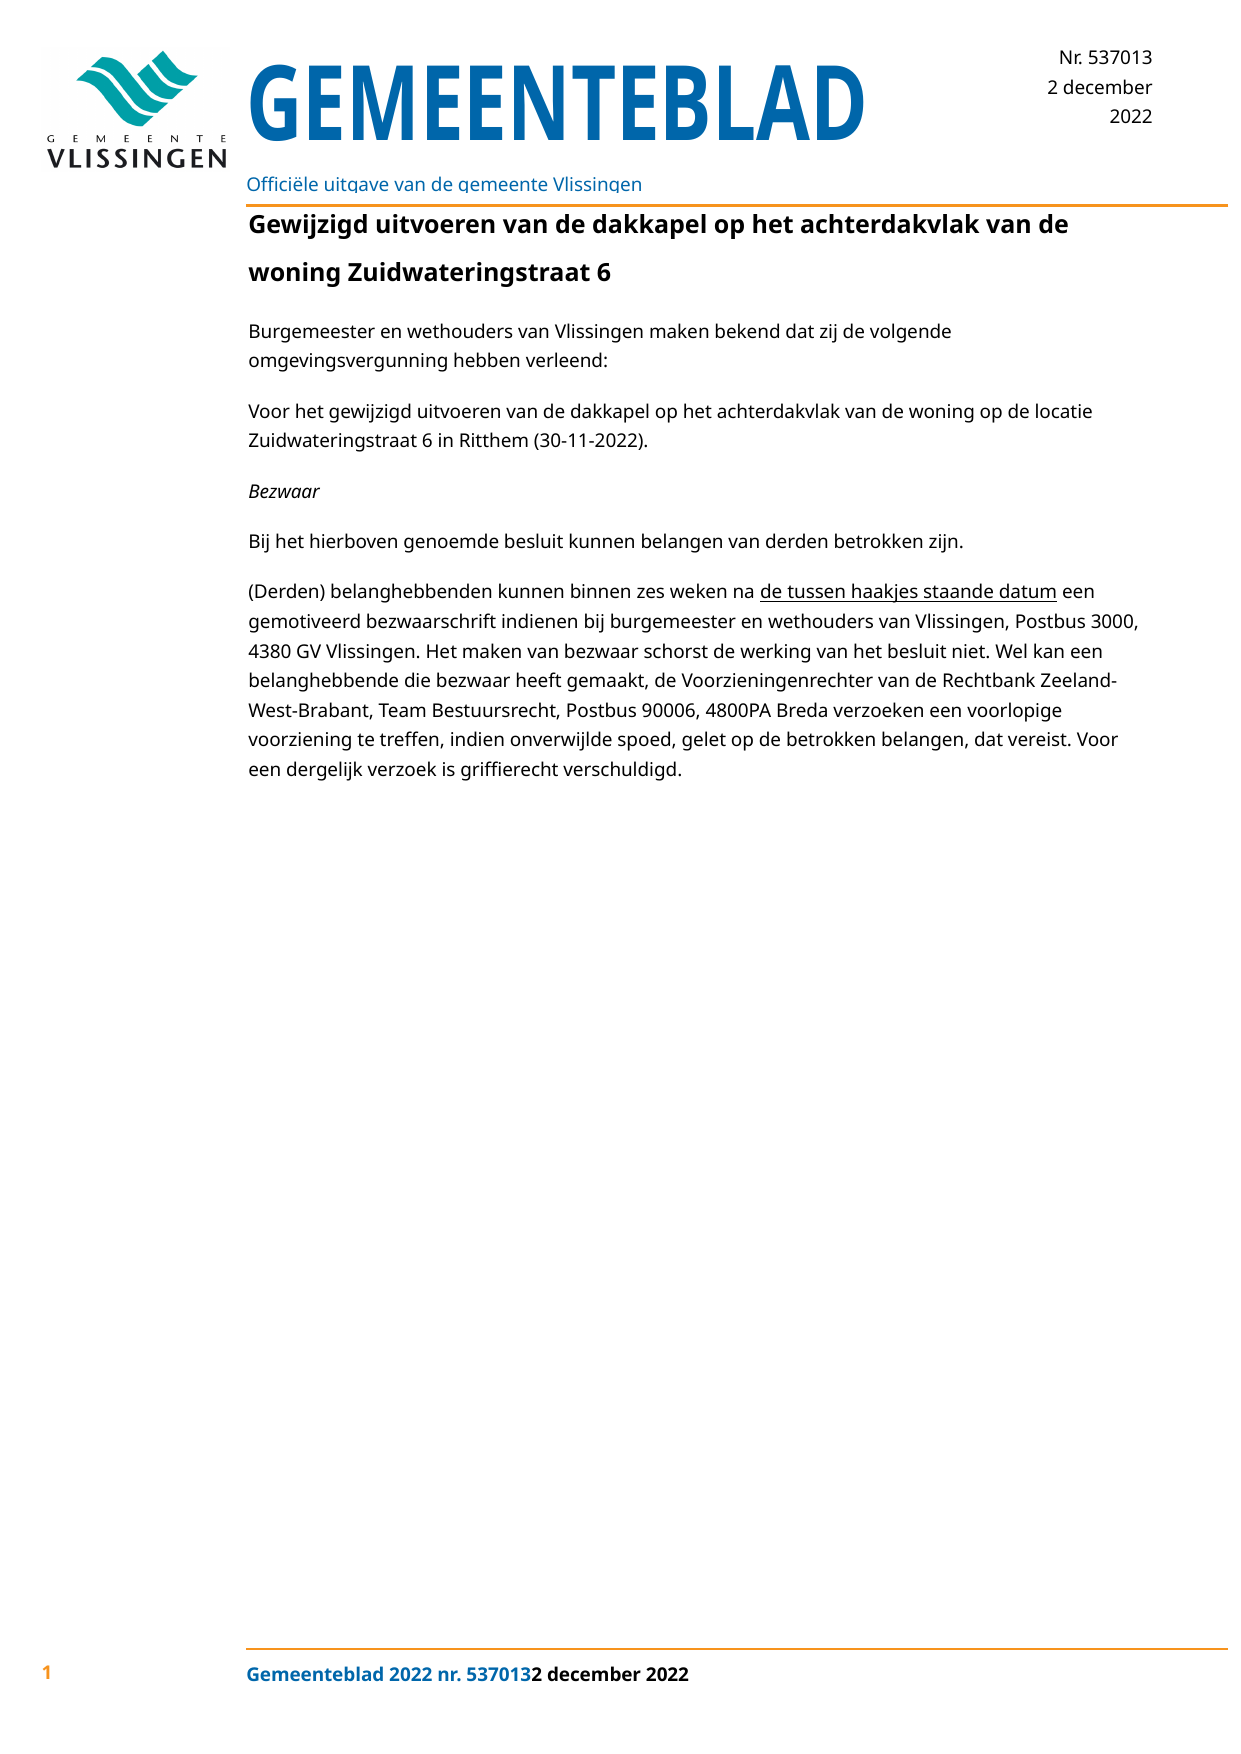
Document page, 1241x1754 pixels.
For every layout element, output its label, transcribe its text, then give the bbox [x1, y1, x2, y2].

text Burgemeester en wethouders van Vlissingen maken bekend dat zij de volgende omgevingsvergunning hebben verleend: [248, 318, 1152, 373]
text Voor het gewijzigd uitvoeren van de dakkapel op het achterdakvlak van de woning op de locatie Zuidwateringstraat 6 in Ritthem (30-11-2022). [248, 398, 1152, 453]
text Bij het hierboven genoemde besluit kunnen belangen van derden betrokken zijn. [248, 528, 1152, 554]
text Gewijzigd uitvoeren van de dakkapel op het achterdakvlak van de woning Zuidwateringstraat 6 [248, 207, 1152, 288]
text Bezwaar [248, 478, 1152, 504]
text (Derden) belanghebbenden kunnen binnen zes weken na de tussen haakjes staande datum een gemotiveerd bezwaarschrift indienen bij burgemeester en wethouders van Vlissingen, Postbus 3000, 4380 GV Vlissingen. Het maken van bezwaar schorst de werking van het besluit niet. Wel kan een belanghebbende die bezwaar heeft gemaakt, de Voorzieningenrechter van de Rechtbank Zeeland-West-Brabant, Team Bestuursrecht, Postbus 90006, 4800PA Breda verzoeken een voorlopige voorziening te treffen, indien onverwijlde spoed, gelet op de betrokken belangen, dat vereist. Voor een dergelijk verzoek is griffierecht verschuldigd. [248, 579, 1152, 782]
picture [41, 47, 231, 172]
